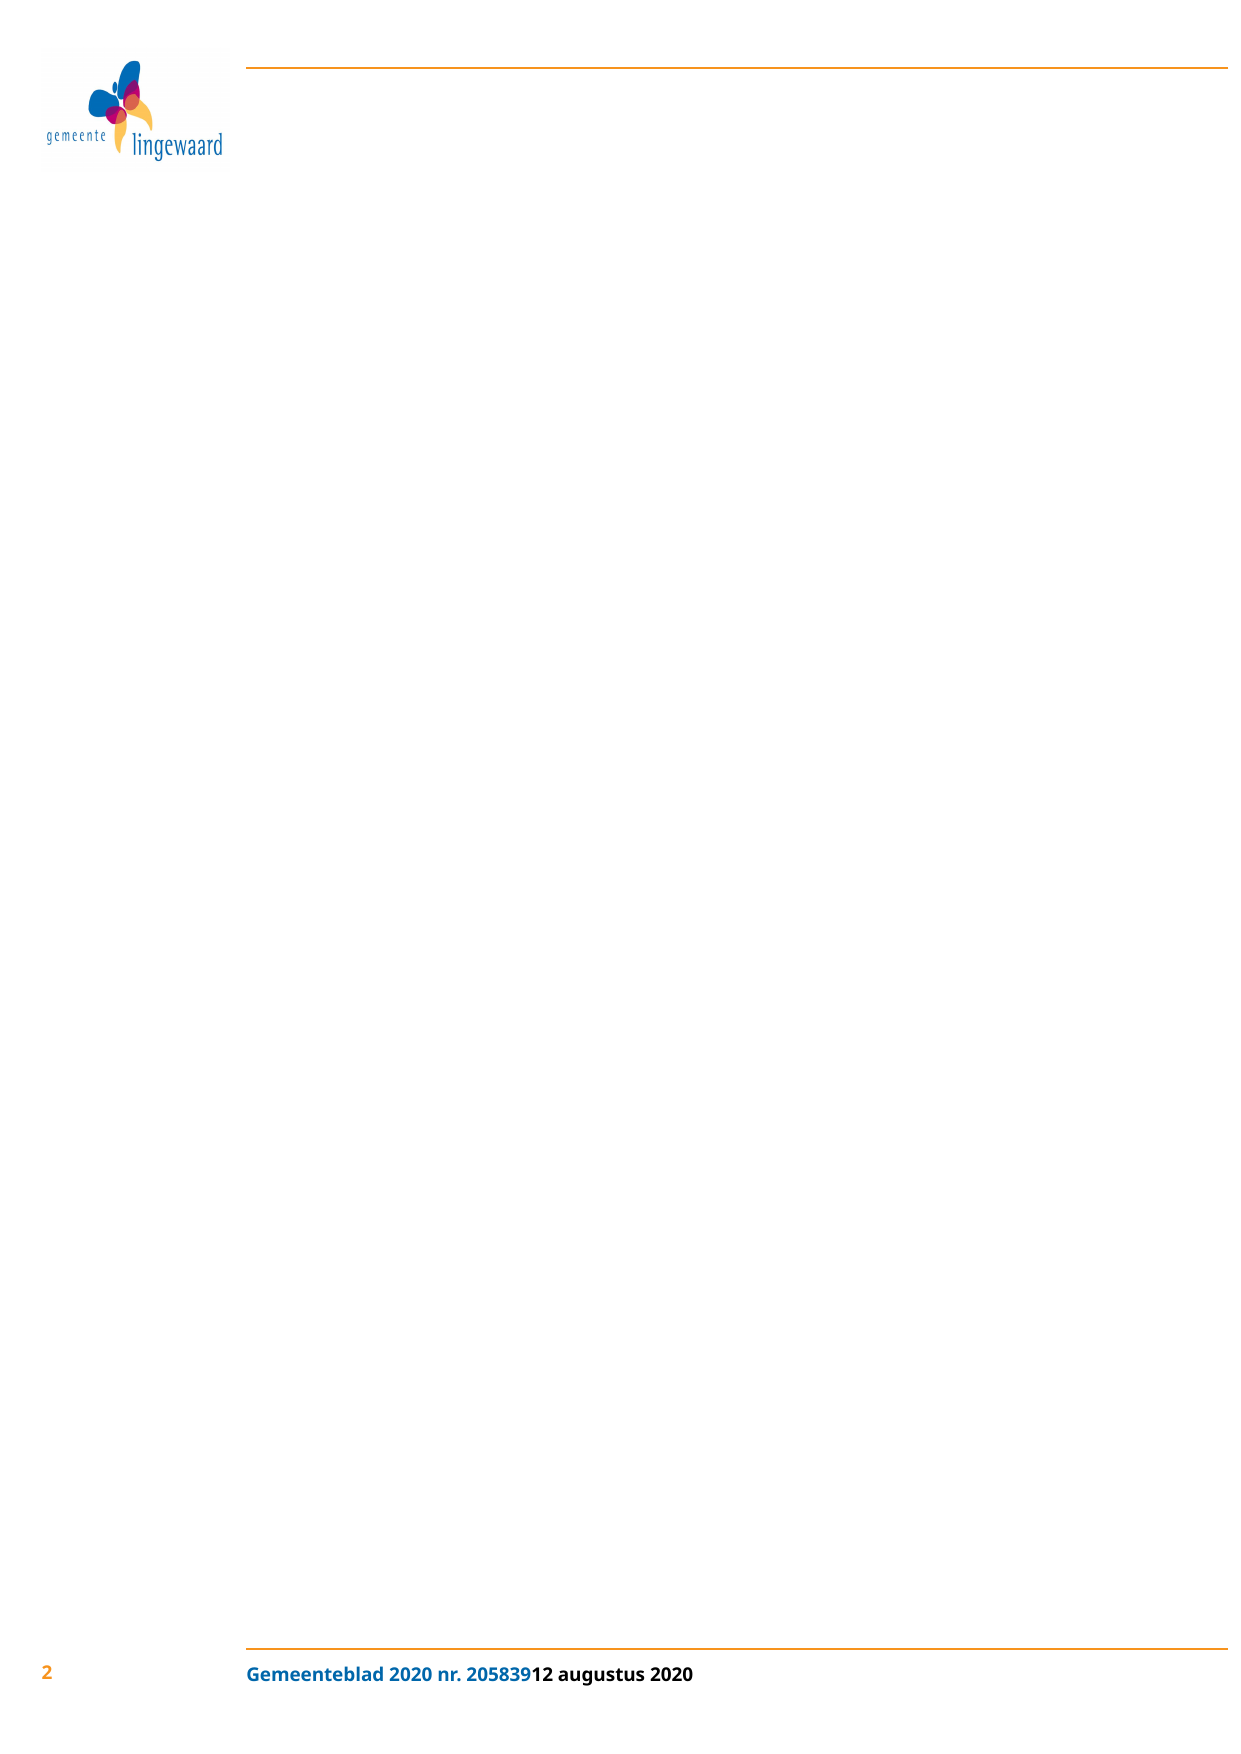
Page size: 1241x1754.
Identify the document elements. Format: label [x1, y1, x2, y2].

picture [41, 47, 231, 172]
